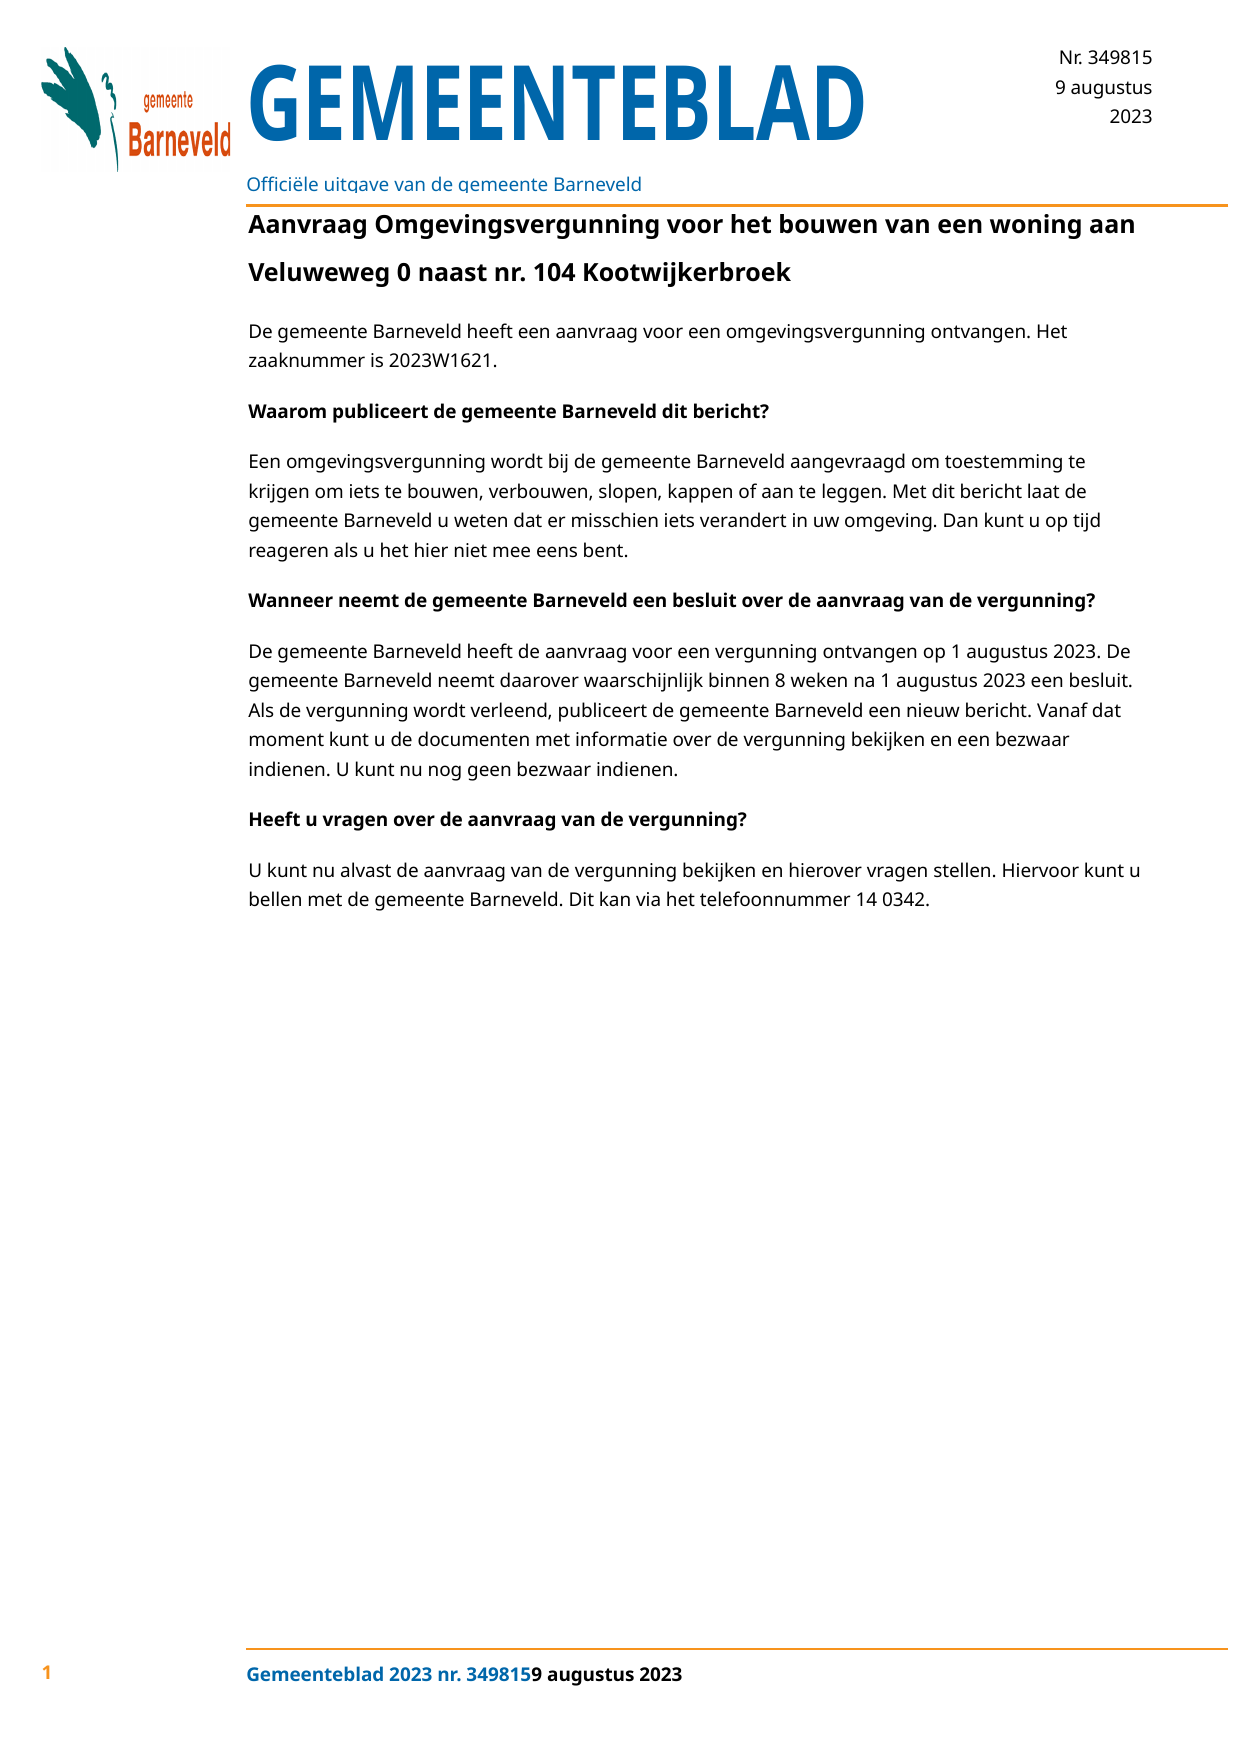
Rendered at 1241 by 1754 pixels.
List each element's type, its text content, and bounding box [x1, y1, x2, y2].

text Een omgevingsvergunning wordt bij de gemeente Barneveld aangevraagd om toestemming te krijgen om iets te bouwen, verbouwen, slopen, kappen of aan te leggen. Met dit bericht laat de gemeente Barneveld u weten dat er misschien iets verandert in uw omgeving. Dan kunt u op tijd reageren als u het hier niet mee eens bent. [248, 448, 1152, 563]
text De gemeente Barneveld heeft een aanvraag voor een omgevingsvergunning ontvangen. Het zaaknummer is 2023W1621. [248, 318, 1152, 373]
text Wanneer neemt de gemeente Barneveld een besluit over de aanvraag van de vergunning? [248, 587, 1152, 613]
text De gemeente Barneveld heeft de aanvraag voor een vergunning ontvangen op 1 augustus 2023. De gemeente Barneveld neemt daarover waarschijnlijk binnen 8 weken na 1 augustus 2023 een besluit. Als de vergunning wordt verleend, publiceert de gemeente Barneveld een nieuw bericht. Vanaf dat moment kunt u de documenten met informatie over de vergunning bekijken en een bezwaar indienen. U kunt nu nog geen bezwaar indienen. [248, 638, 1152, 782]
text Heeft u vragen over de aanvraag van de vergunning? [248, 807, 1152, 832]
text Waarom publiceert de gemeente Barneveld dit bericht? [248, 398, 1152, 424]
text Aanvraag Omgevingsvergunning voor het bouwen van een woning aan Veluweweg 0 naast nr. 104 Kootwijkerbroek [248, 207, 1152, 288]
picture [41, 47, 231, 172]
text U kunt nu alvast de aanvraag van de vergunning bekijken en hierover vragen stellen. Hiervoor kunt u bellen met de gemeente Barneveld. Dit kan via het telefoonnummer 14 0342. [248, 857, 1152, 912]
